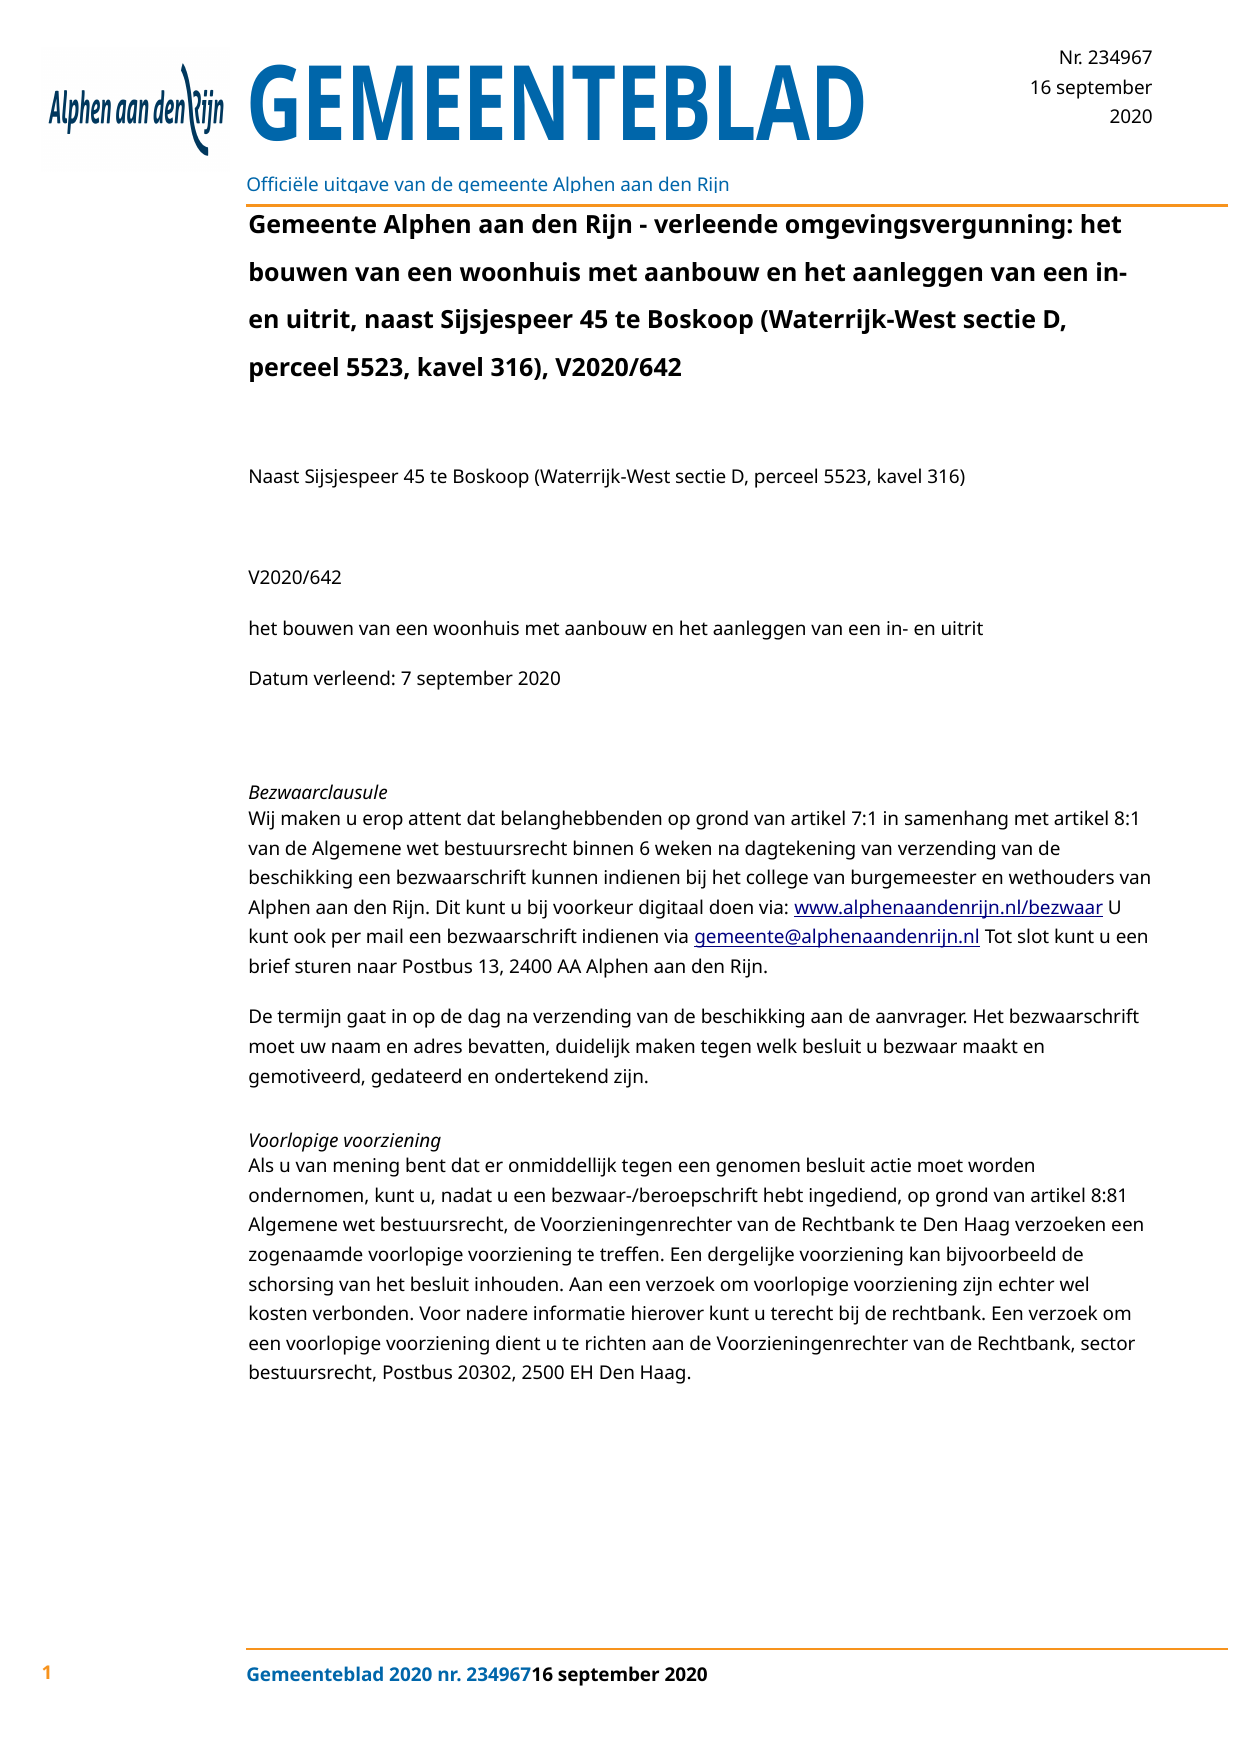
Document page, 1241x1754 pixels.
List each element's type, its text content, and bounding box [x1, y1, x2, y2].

text Datum verleend: 7 september 2020 [248, 665, 1152, 691]
text Bezwaarclausule [248, 779, 1152, 805]
text Naast Sijsjespeer 45 te Boskoop (Waterrijk-West sectie D, perceel 5523, kavel 316) [248, 463, 1152, 489]
text De termijn gaat in op de dag na verzending van de beschikking aan de aanvrager. Het bezwaarschrift moet uw naam en adres bevatten, duidelijk maken tegen welk besluit u bezwaar maakt en gemotiveerd, gedateerd en ondertekend zijn. [248, 1004, 1152, 1088]
text Wij maken u erop attent dat belanghebbenden op grond van artikel 7:1 in samenhang met artikel 8:1 van de Algemene wet bestuursrecht binnen 6 weken na dagtekening van verzending van de beschikking een bezwaarschrift kunnen indienen bij het college van burgemeester en wethouders van Alphen aan den Rijn. Dit kunt u bij voorkeur digitaal doen via: www.alphenaandenrijn.nl/bezwaar U kunt ook per mail een bezwaarschrift indienen via gemeente@alphenaandenrijn.nl Tot slot kunt u een brief sturen naar Postbus 13, 2400 AA Alphen aan den Rijn. [248, 805, 1152, 979]
text Als u van mening bent dat er onmiddellijk tegen een genomen besluit actie moet worden ondernomen, kunt u, nadat u een bezwaar-/beroepschrift hebt ingediend, op grond van artikel 8:81 Algemene wet bestuursrecht, de Voorzieningenrechter van de Rechtbank te Den Haag verzoeken een zogenaamde voorlopige voorziening te treffen. Een dergelijke voorziening kan bijvoorbeeld de schorsing van het besluit inhouden. Aan een verzoek om voorlopige voorziening zijn echter wel kosten verbonden. Voor nadere informatie hierover kunt u terecht bij de rechtbank. Een verzoek om een voorlopige voorziening dient u te richten aan de Voorzieningenrechter van de Rechtbank, sector bestuursrecht, Postbus 20302, 2500 EH Den Haag. [248, 1152, 1152, 1385]
text het bouwen van een woonhuis met aanbouw en het aanleggen van een in- en uitrit [248, 615, 1152, 641]
text Voorlopige voorziening [248, 1127, 1152, 1152]
text Gemeente Alphen aan den Rijn - verleende omgevingsvergunning: het bouwen van een woonhuis met aanbouw en het aanleggen van een in- en uitrit, naast Sijsjespeer 45 te Boskoop (Waterrijk-West sectie D, perceel 5523, kavel 316), V2020/642 [248, 207, 1152, 384]
picture [41, 47, 231, 172]
text V2020/642 [248, 564, 1152, 590]
